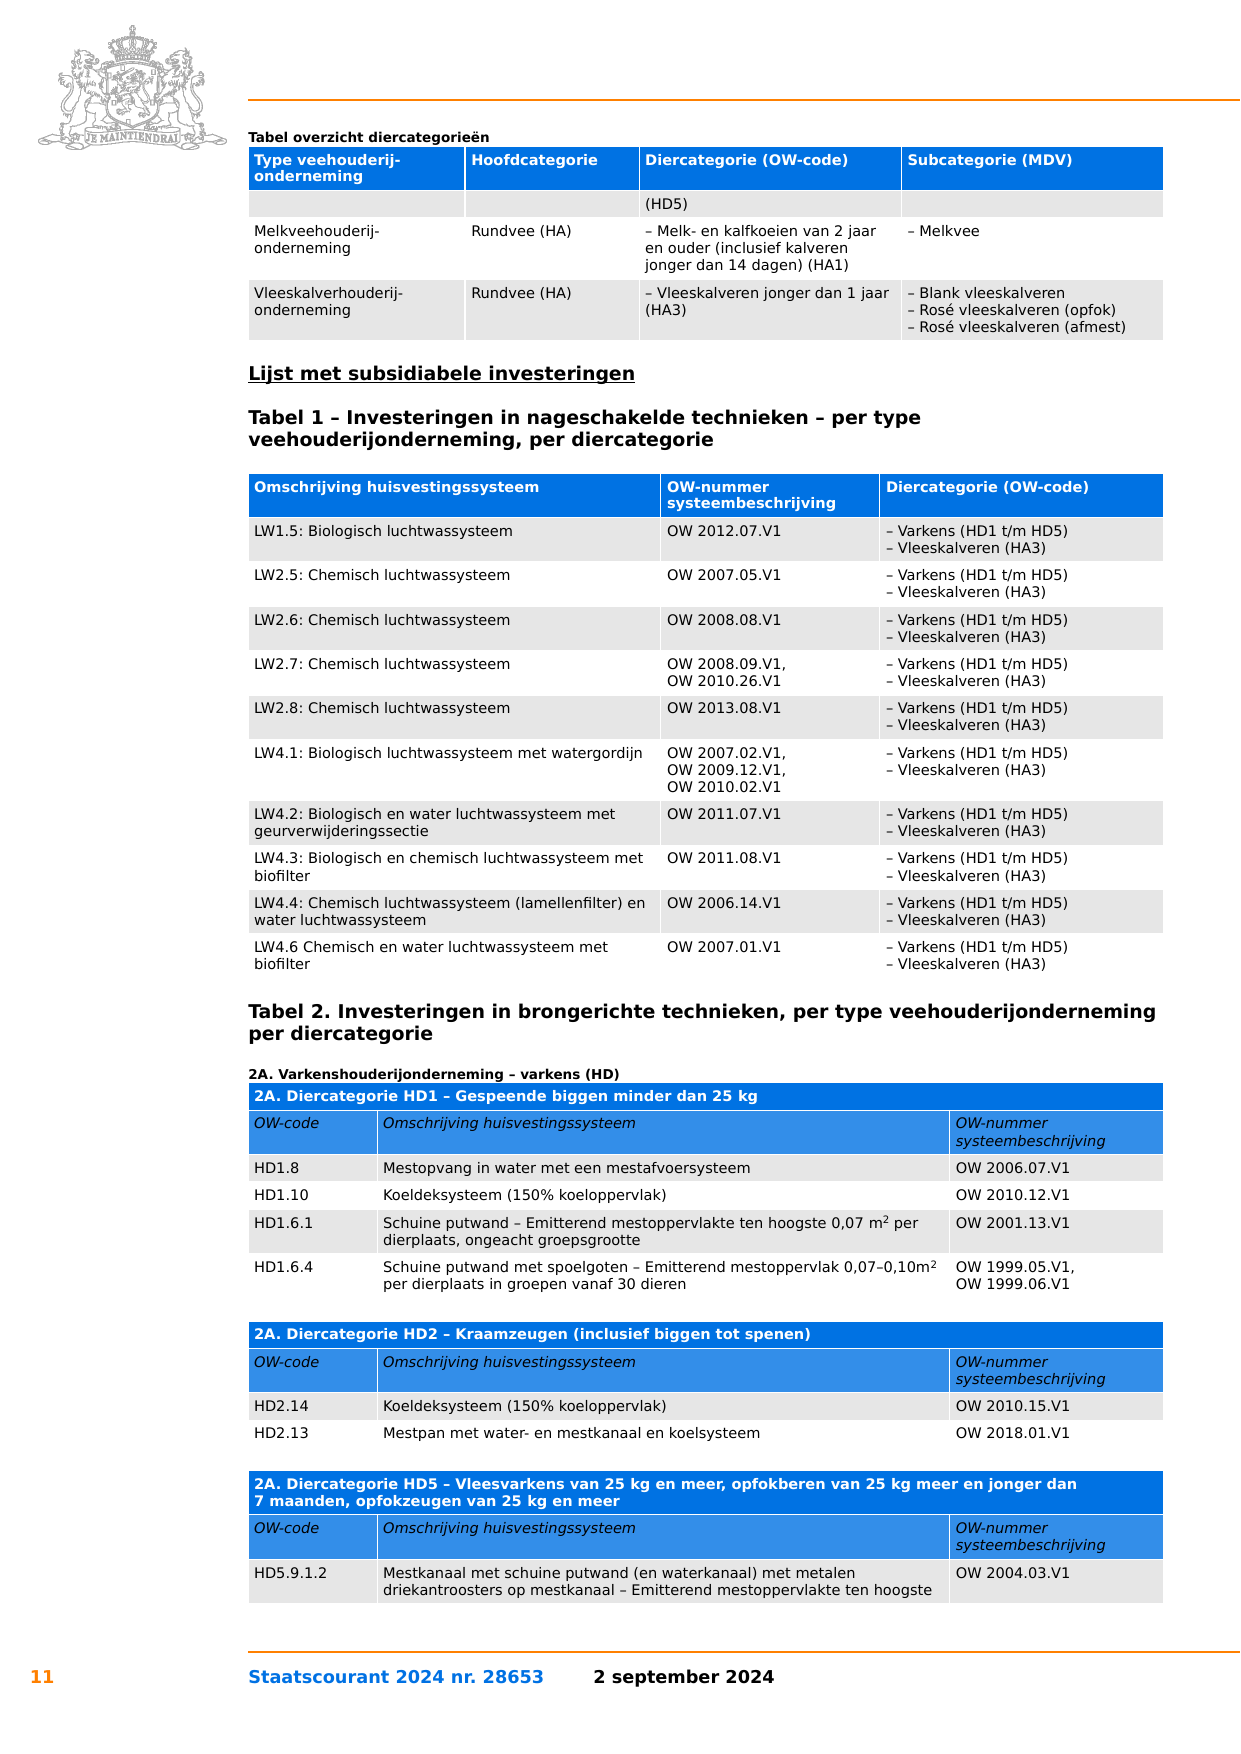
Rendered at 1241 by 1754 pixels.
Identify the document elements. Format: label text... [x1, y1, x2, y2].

table_cell [902, 191, 1163, 217]
table_cell Mestpan met water- en mestkanaal en koelsysteem [378, 1421, 949, 1447]
picture [38, 25, 227, 150]
table_cell LW2.6: Chemisch luchtwassysteem [249, 607, 660, 650]
table_cell LW2.5: Chemisch luchtwassysteem [249, 563, 660, 606]
table_cell HD5.9.1.2 [249, 1560, 377, 1603]
table_cell Schuine putwand – Emitterend mestoppervlakte ten hoogste 0,07 m2 per dierplaats, ongeacht groepsgrootte [378, 1210, 949, 1253]
table_cell HD1.6.1 [249, 1210, 377, 1253]
table_header Omschrijving huisvestingssysteem [249, 474, 660, 517]
table_cell HD2.14 [249, 1393, 377, 1420]
table_cell – Varkens (HD1 t/m HD5) – Vleeskalveren (HA3) [880, 935, 1163, 978]
table_cell OW 2011.08.V1 [661, 846, 879, 889]
table_header Tabel overzicht diercategorieën [248, 130, 1163, 146]
table_cell LW4.2: Biologisch en water luchtwassysteem met geurverwijderingssectie [249, 801, 660, 845]
table_cell OW-nummer systeembeschrijving [950, 1111, 1163, 1154]
table_cell Mestkanaal met schuine putwand (en waterkanaal) met metalen driekantroosters op mestkanaal – Emitterend mestoppervlakte ten hoogste [378, 1560, 949, 1603]
table_cell OW 2011.07.V1 [661, 801, 879, 845]
table_cell Rundvee (HA) [466, 219, 639, 279]
table_header Diercategorie (OW-code) [880, 474, 1163, 517]
table_header 2A. Varkenshouderijonderneming – varkens (HD) [248, 1067, 1163, 1082]
table_cell OW 2013.08.V1 [661, 696, 879, 739]
table_cell HD1.8 [249, 1155, 377, 1181]
table_cell – Varkens (HD1 t/m HD5) – Vleeskalveren (HA3) [880, 607, 1163, 650]
table_cell (HD5) [640, 191, 901, 217]
table_cell Omschrijving huisvestingssysteem [378, 1515, 949, 1559]
subtitle Tabel 2. Investeringen in brongerichte technieken, per type veehouderijonderneming per diercategorie [248, 1001, 1163, 1045]
table_cell OW-code [249, 1349, 377, 1392]
table_cell LW1.5: Biologisch luchtwassysteem [249, 518, 660, 561]
table_cell Omschrijving huisvestingssysteem [378, 1111, 949, 1154]
subtitle Tabel 1 – Investeringen in nageschakelde technieken – per type veehouderijonderneming, per diercategorie [248, 407, 1163, 451]
table_cell OW 2004.03.V1 [950, 1560, 1163, 1603]
table_header 2A. Diercategorie HD2 – Kraamzeugen (inclusief biggen tot spenen) [249, 1322, 1163, 1348]
table_cell – Varkens (HD1 t/m HD5) – Vleeskalveren (HA3) [880, 696, 1163, 739]
table_cell OW 2006.07.V1 [950, 1155, 1163, 1181]
table_cell OW 2001.13.V1 [950, 1210, 1163, 1253]
table_cell – Varkens (HD1 t/m HD5) – Vleeskalveren (HA3) [880, 801, 1163, 845]
table_cell – Varkens (HD1 t/m HD5) – Vleeskalveren (HA3) [880, 563, 1163, 606]
table_cell Koeldeksysteem (150% koeloppervlak) [378, 1183, 949, 1209]
table_cell OW 2007.02.V1, OW 2009.12.V1, OW 2010.02.V1 [661, 740, 879, 800]
table_cell OW 2012.07.V1 [661, 518, 879, 561]
table_header 2A. Diercategorie HD5 – Vleesvarkens van 25 kg en meer, opfokberen van 25 kg meer en jonger dan 7 maanden, opfokzeugen van 25 kg en meer [249, 1471, 1163, 1514]
table_cell Melkveehouderij-onderneming [249, 219, 464, 279]
subtitle Lijst met subsidiabele investeringen [248, 363, 1163, 385]
table_cell OW-code [249, 1111, 377, 1154]
table_cell [466, 191, 639, 217]
table_cell – Blank vleeskalveren – Rosé vleeskalveren (opfok) – Rosé vleeskalveren (afmest) [902, 280, 1163, 340]
table_cell Omschrijving huisvestingssysteem [378, 1349, 949, 1392]
table_cell LW2.8: Chemisch luchtwassysteem [249, 696, 660, 739]
table_cell HD1.10 [249, 1183, 377, 1209]
table_cell – Melk- en kalfkoeien van 2 jaar en ouder (inclusief kalveren jonger dan 14 dagen) (HA1) [640, 219, 901, 279]
table_cell Schuine putwand met spoelgoten – Emitterend mestoppervlak 0,07–0,10m2 per dierplaats in groepen vanaf 30 dieren [378, 1254, 949, 1298]
table_cell Mestopvang in water met een mestafvoersysteem [378, 1155, 949, 1181]
table_cell – Varkens (HD1 t/m HD5) – Vleeskalveren (HA3) [880, 518, 1163, 561]
table_cell Rundvee (HA) [466, 280, 639, 340]
table_cell OW-nummer systeembeschrijving [950, 1515, 1163, 1559]
table_cell Koeldeksysteem (150% koeloppervlak) [378, 1393, 949, 1420]
table_cell – Varkens (HD1 t/m HD5) – Vleeskalveren (HA3) [880, 651, 1163, 694]
table_cell – Varkens (HD1 t/m HD5) – Vleeskalveren (HA3) [880, 890, 1163, 933]
table_cell OW 2008.08.V1 [661, 607, 879, 650]
table_cell Diercategorie (OW-code) [640, 147, 901, 190]
table_cell – Melkvee [902, 219, 1163, 279]
table_cell OW 2008.09.V1, OW 2010.26.V1 [661, 651, 879, 694]
table_cell LW4.4: Chemisch luchtwassysteem (lamellenfilter) en water luchtwassysteem [249, 890, 660, 933]
table_cell – Varkens (HD1 t/m HD5) – Vleeskalveren (HA3) [880, 740, 1163, 800]
table_cell HD1.6.4 [249, 1254, 377, 1298]
table_cell HD2.13 [249, 1421, 377, 1447]
table_cell Hoofdcategorie [466, 147, 639, 190]
table_cell OW 2018.01.V1 [950, 1421, 1163, 1447]
table_cell – Vleeskalveren jonger dan 1 jaar (HA3) [640, 280, 901, 340]
table_header OW-nummer systeembeschrijving [661, 474, 879, 517]
table_cell OW 2007.05.V1 [661, 563, 879, 606]
table_cell Vleeskalverhouderij-onderneming [249, 280, 464, 340]
table_cell LW4.6 Chemisch en water luchtwassysteem met biofilter [249, 935, 660, 978]
table_cell OW-nummer systeembeschrijving [950, 1349, 1163, 1392]
table_cell Type veehouderij-onderneming [249, 147, 464, 190]
table_cell OW 2010.15.V1 [950, 1393, 1163, 1420]
table_cell LW4.3: Biologisch en chemisch luchtwassysteem met biofilter [249, 846, 660, 889]
table_cell – Varkens (HD1 t/m HD5) – Vleeskalveren (HA3) [880, 846, 1163, 889]
table_cell Subcategorie (MDV) [902, 147, 1163, 190]
table_cell LW4.1: Biologisch luchtwassysteem met watergordijn [249, 740, 660, 800]
table_cell OW 1999.05.V1, OW 1999.06.V1 [950, 1254, 1163, 1298]
table_cell OW 2010.12.V1 [950, 1183, 1163, 1209]
table_cell 2A. Diercategorie HD1 – Gespeende biggen minder dan 25 kg [249, 1083, 1163, 1110]
table_cell [249, 191, 464, 217]
table_cell LW2.7: Chemisch luchtwassysteem [249, 651, 660, 694]
table_cell OW 2007.01.V1 [661, 935, 879, 978]
table_cell OW 2006.14.V1 [661, 890, 879, 933]
table_cell OW-code [249, 1515, 377, 1559]
